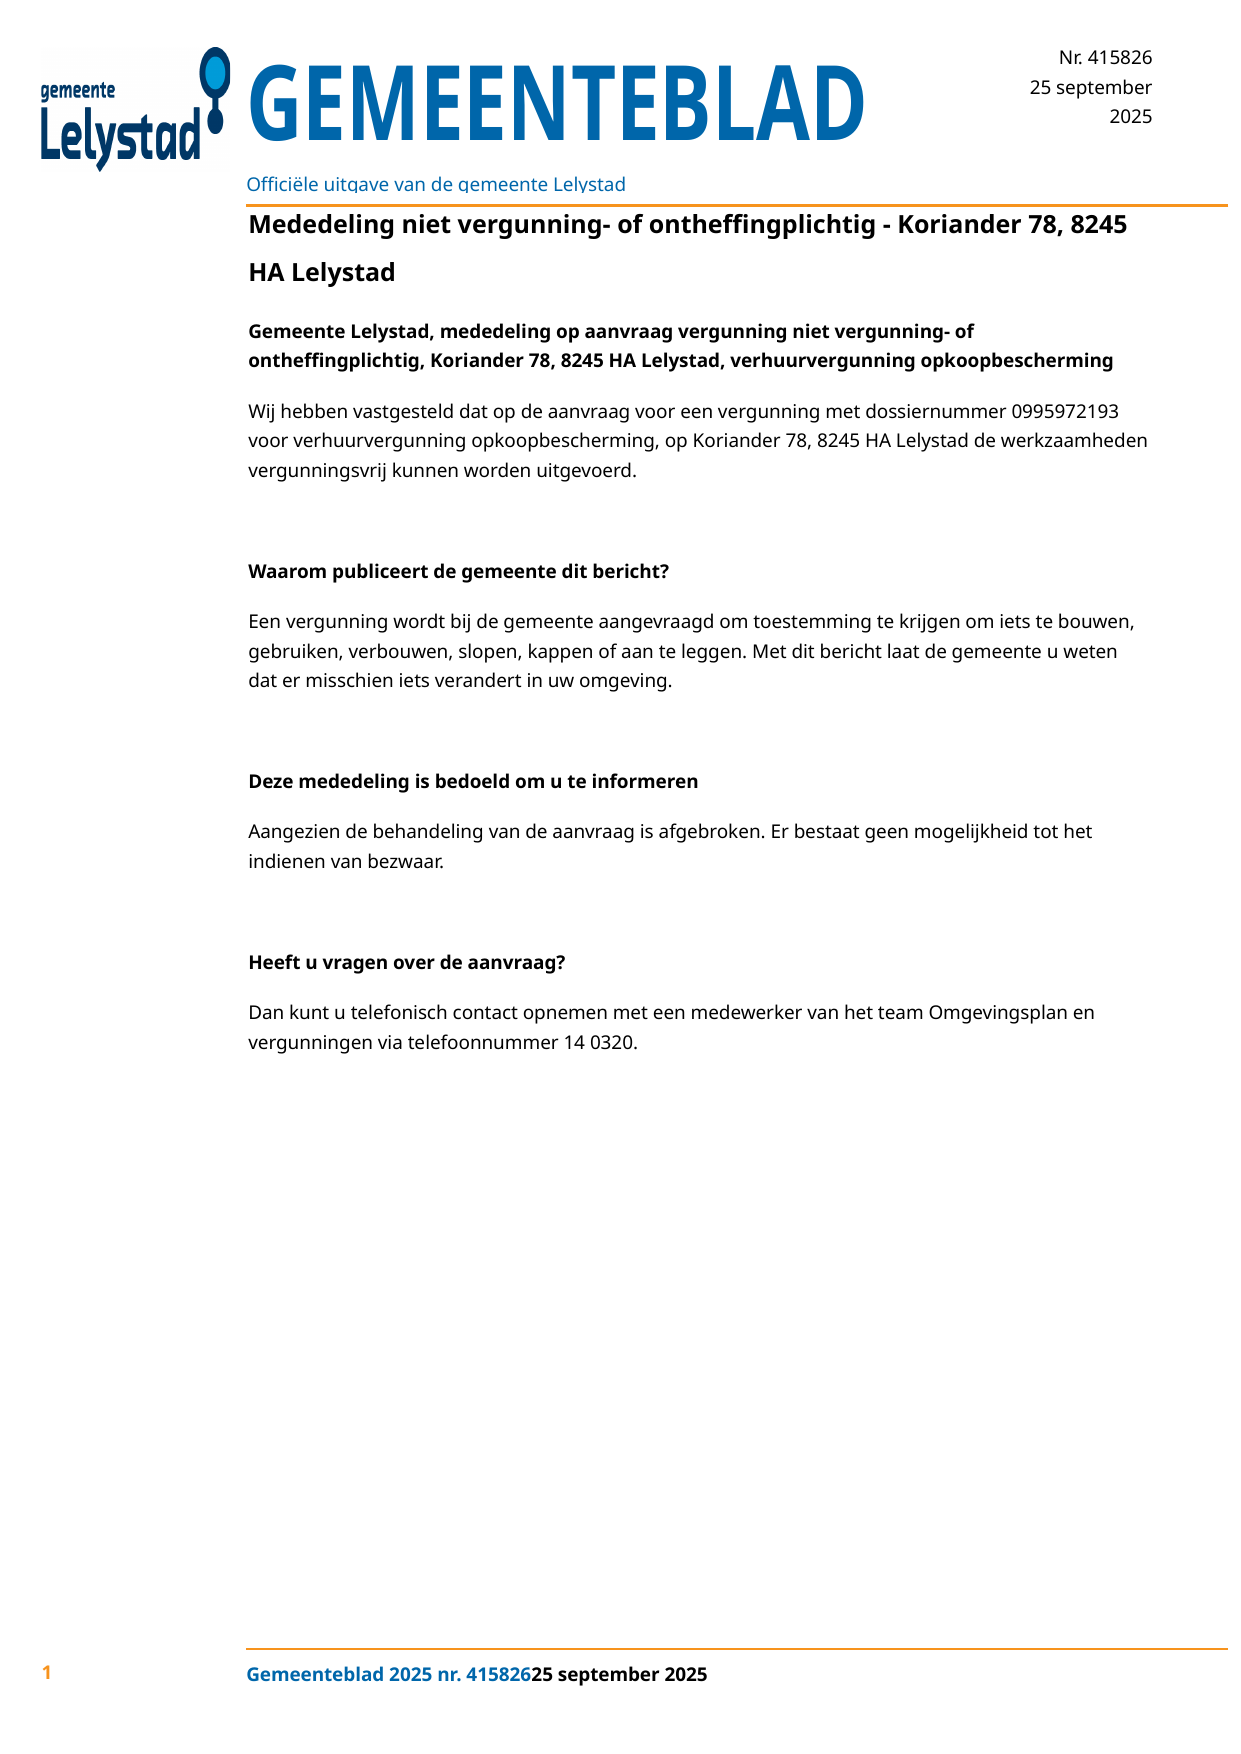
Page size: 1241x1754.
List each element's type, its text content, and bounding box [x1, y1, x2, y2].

text Aangezien de behandeling van de aanvraag is afgebroken. Er bestaat geen mogelijkheid tot het indienen van bezwaar. [248, 819, 1152, 874]
picture [41, 47, 231, 172]
text Dan kunt u telefonisch contact opnemen met een medewerker van het team Omgevingsplan en vergunningen via telefoonnummer 14 0320. [248, 999, 1152, 1055]
text Mededeling niet vergunning- of ontheffingplichtig - Koriander 78, 8245 HA Lelystad [248, 207, 1152, 288]
text Heeft u vragen over de aanvraag? [248, 949, 1152, 975]
text Waarom publiceert de gemeente dit bericht? [248, 558, 1152, 584]
text Een vergunning wordt bij de gemeente aangevraagd om toestemming te krijgen om iets te bouwen, gebruiken, verbouwen, slopen, kappen of aan te leggen. Met dit bericht laat de gemeente u weten dat er misschien iets verandert in uw omgeving. [248, 608, 1152, 693]
text Wij hebben vastgesteld dat op de aanvraag voor een vergunning met dossiernummer 0995972193 voor verhuurvergunning opkoopbescherming, op Koriander 78, 8245 HA Lelystad de werkzaamheden vergunningsvrij kunnen worden uitgevoerd. [248, 398, 1152, 483]
text Gemeente Lelystad, mededeling op aanvraag vergunning niet vergunning- of ontheffingplichtig, Koriander 78, 8245 HA Lelystad, verhuurvergunning opkoopbescherming [248, 318, 1152, 373]
text Deze mededeling is bedoeld om u te informeren [248, 768, 1152, 794]
